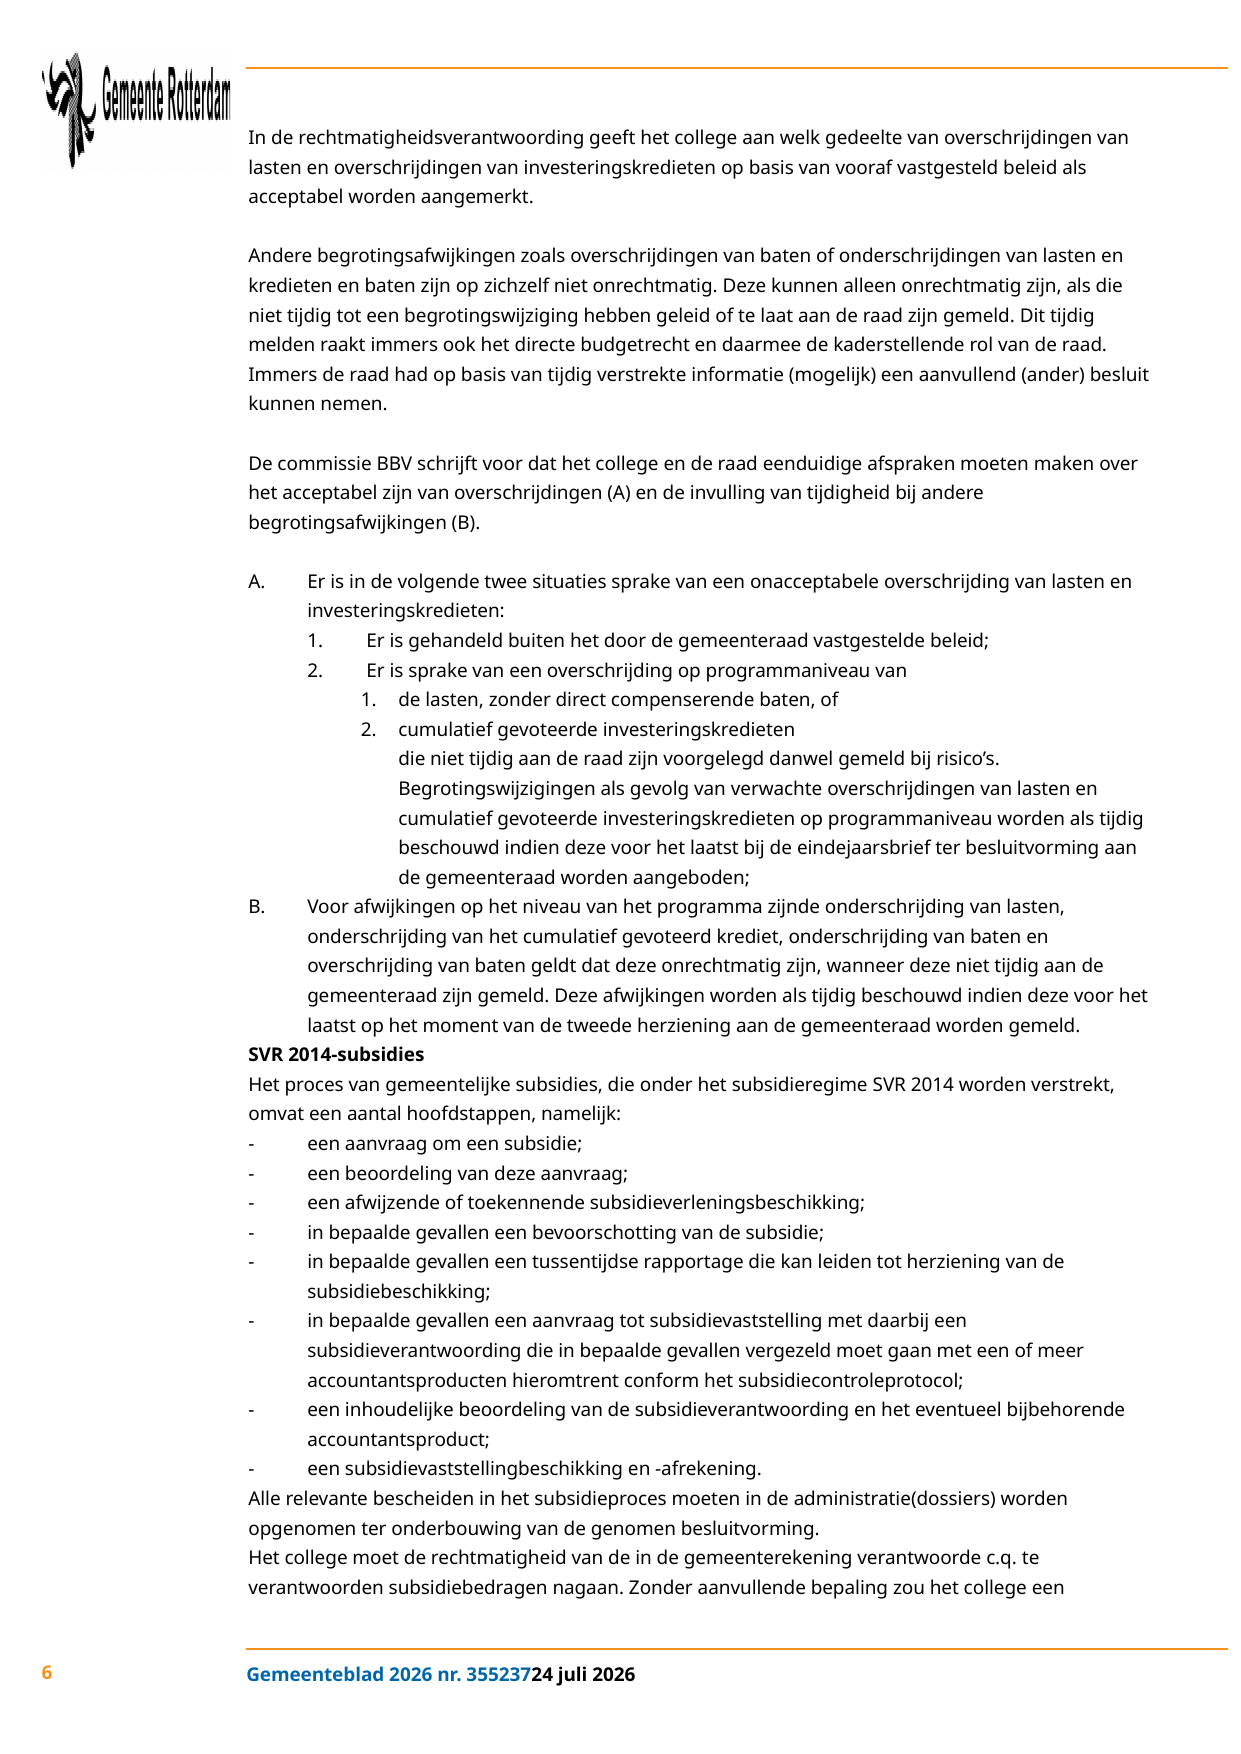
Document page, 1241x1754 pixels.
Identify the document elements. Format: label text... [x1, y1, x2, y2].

text In de rechtmatigheidsverantwoording geeft het college aan welk gedeelte van overschrijdingen van lasten en overschrijdingen van investeringskredieten op basis van vooraf vastgesteld beleid als acceptabel worden aangemerkt. [248, 124, 1152, 209]
text Alle relevante bescheiden in het subsidieproces moeten in de administratie(dossiers) worden opgenomen ter onderbouwing van de genomen besluitvorming. [248, 1485, 1152, 1541]
list Begrotingswijzigingen als gevolg van verwachte overschrijdingen van lasten en cumulatief gevoteerde investeringskredieten op programmaniveau worden als tijdig beschouwd indien deze voor het laatst bij de eindejaarsbrief ter besluitvorming aan de gemeenteraad worden aangeboden; [361, 775, 1152, 890]
list cumulatief gevoteerde investeringskredieten [361, 716, 1152, 742]
list Er is gehandeld buiten het door de gemeenteraad vastgestelde beleid; [307, 627, 1152, 653]
text Het college moet de rechtmatigheid van de in de gemeenterekening verantwoorde c.q. te verantwoorden subsidiebedragen nagaan. Zonder aanvullende bepaling zou het college een [248, 1544, 1152, 1600]
list in bepaalde gevallen een aanvraag tot subsidievaststelling met daarbij een subsidieverantwoording die in bepaalde gevallen vergezeld moet gaan met een of meer accountantsproducten hieromtrent conform het subsidiecontroleprotocol; [248, 1308, 1152, 1393]
list die niet tijdig aan de raad zijn voorgelegd danwel gemeld bij risico’s. [361, 746, 1152, 771]
text Het proces van gemeentelijke subsidies, die onder het subsidieregime SVR 2014 worden verstrekt, omvat een aantal hoofdstappen, namelijk: [248, 1071, 1152, 1126]
list Voor afwijkingen op het niveau van het programma zijnde onderschrijding van lasten, onderschrijding van het cumulatief gevoteerd krediet, onderschrijding van baten en overschrijding van baten geldt dat deze onrechtmatig zijn, wanneer deze niet tijdig aan de gemeenteraad zijn gemeld. Deze afwijkingen worden als tijdig beschouwd indien deze voor het laatst op het moment van de tweede herziening aan de gemeenteraad worden gemeld. [248, 893, 1152, 1038]
text SVR 2014-subsidies [248, 1041, 1152, 1067]
list een inhoudelijke beoordeling van de subsidieverantwoording en het eventueel bijbehorende accountantsproduct; [248, 1396, 1152, 1452]
list in bepaalde gevallen een tussentijdse rapportage die kan leiden tot herziening van de subsidiebeschikking; [248, 1248, 1152, 1304]
picture [41, 47, 231, 172]
list de lasten, zonder direct compenserende baten, of [361, 686, 1152, 712]
list een subsidievaststellingbeschikking en -afrekening. [248, 1456, 1152, 1481]
list een aanvraag om een subsidie; [248, 1130, 1152, 1156]
list Er is in de volgende twee situaties sprake van een onacceptabele overschrijding van lasten en investeringskredieten: [248, 568, 1152, 623]
text Andere begrotingsafwijkingen zoals overschrijdingen van baten of onderschrijdingen van lasten en kredieten en baten zijn op zichzelf niet onrechtmatig. Deze kunnen alleen onrechtmatig zijn, als die niet tijdig tot een begrotingswijziging hebben geleid of te laat aan de raad zijn gemeld. Dit tijdig melden raakt immers ook het directe budgetrecht en daarmee de kaderstellende rol van de raad. Immers de raad had op basis van tijdig verstrekte informatie (mogelijk) een aanvullend (ander) besluit kunnen nemen. [248, 243, 1152, 416]
list Er is sprake van een overschrijding op programmaniveau van [307, 657, 1152, 683]
list in bepaalde gevallen een bevoorschotting van de subsidie; [248, 1219, 1152, 1245]
text De commissie BBV schrijft voor dat het college en de raad eenduidige afspraken moeten maken over het acceptabel zijn van overschrijdingen (A) en de invulling van tijdigheid bij andere begrotingsafwijkingen (B). [248, 450, 1152, 535]
list een afwijzende of toekennende subsidieverleningsbeschikking; [248, 1189, 1152, 1215]
list een beoordeling van deze aanvraag; [248, 1160, 1152, 1186]
